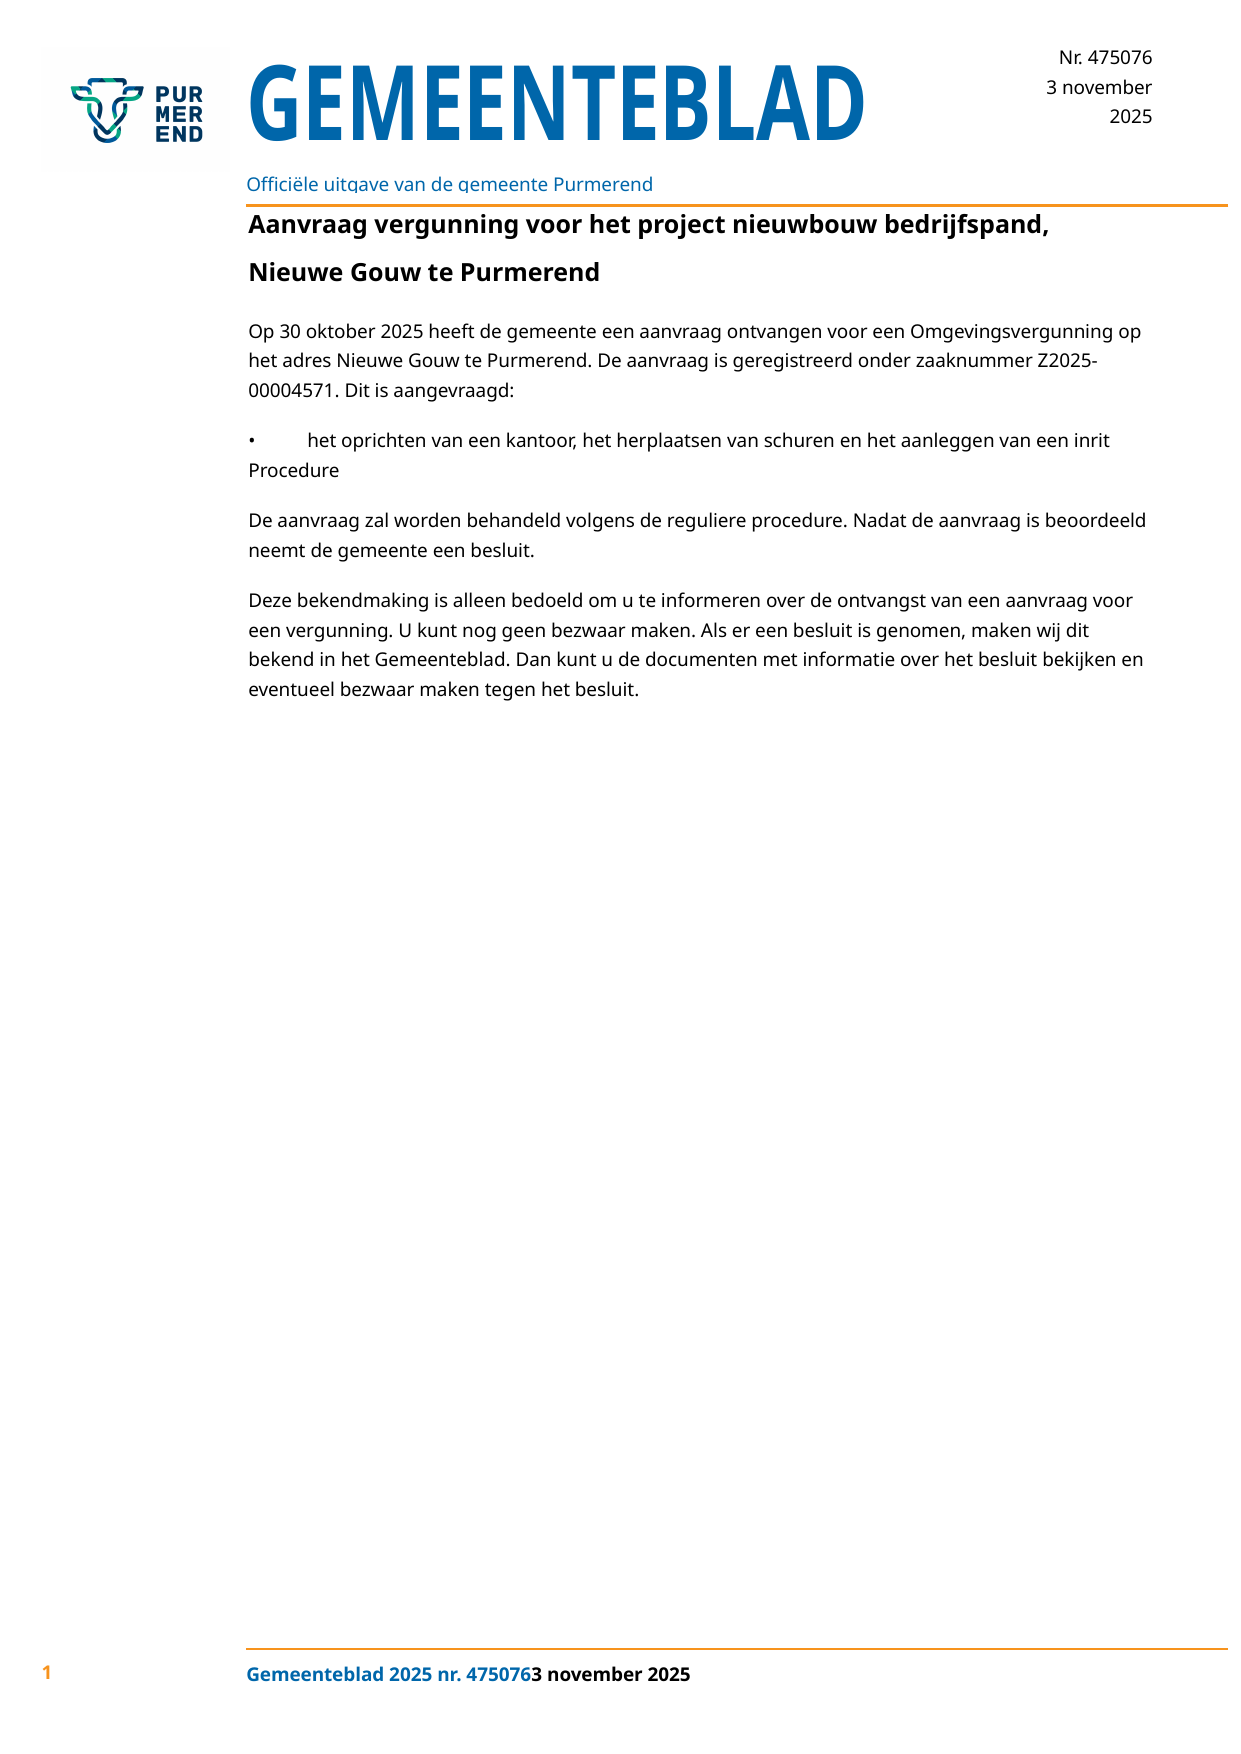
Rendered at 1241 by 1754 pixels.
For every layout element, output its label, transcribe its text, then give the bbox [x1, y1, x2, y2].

text Procedure [248, 457, 1152, 483]
text Deze bekendmaking is alleen bedoeld om u te informeren over de ontvangst van een aanvraag voor een vergunning. U kunt nog geen bezwaar maken. Als er een besluit is genomen, maken wij dit bekend in het Gemeenteblad. Dan kunt u de documenten met informatie over het besluit bekijken en eventueel bezwaar maken tegen het besluit. [248, 587, 1152, 702]
text Op 30 oktober 2025 heeft de gemeente een aanvraag ontvangen voor een Omgevingsvergunning op het adres Nieuwe Gouw te Purmerend. De aanvraag is geregistreerd onder zaaknummer Z2025-00004571. Dit is aangevraagd: [248, 318, 1152, 403]
text Aanvraag vergunning voor het project nieuwbouw bedrijfspand, Nieuwe Gouw te Purmerend [248, 207, 1152, 288]
list het oprichten van een kantoor, het herplaatsen van schuren en het aanleggen van een inrit [248, 427, 1152, 453]
text De aanvraag zal worden behandeld volgens de reguliere procedure. Nadat de aanvraag is beoordeeld neemt de gemeente een besluit. [248, 507, 1152, 563]
picture [41, 47, 231, 172]
